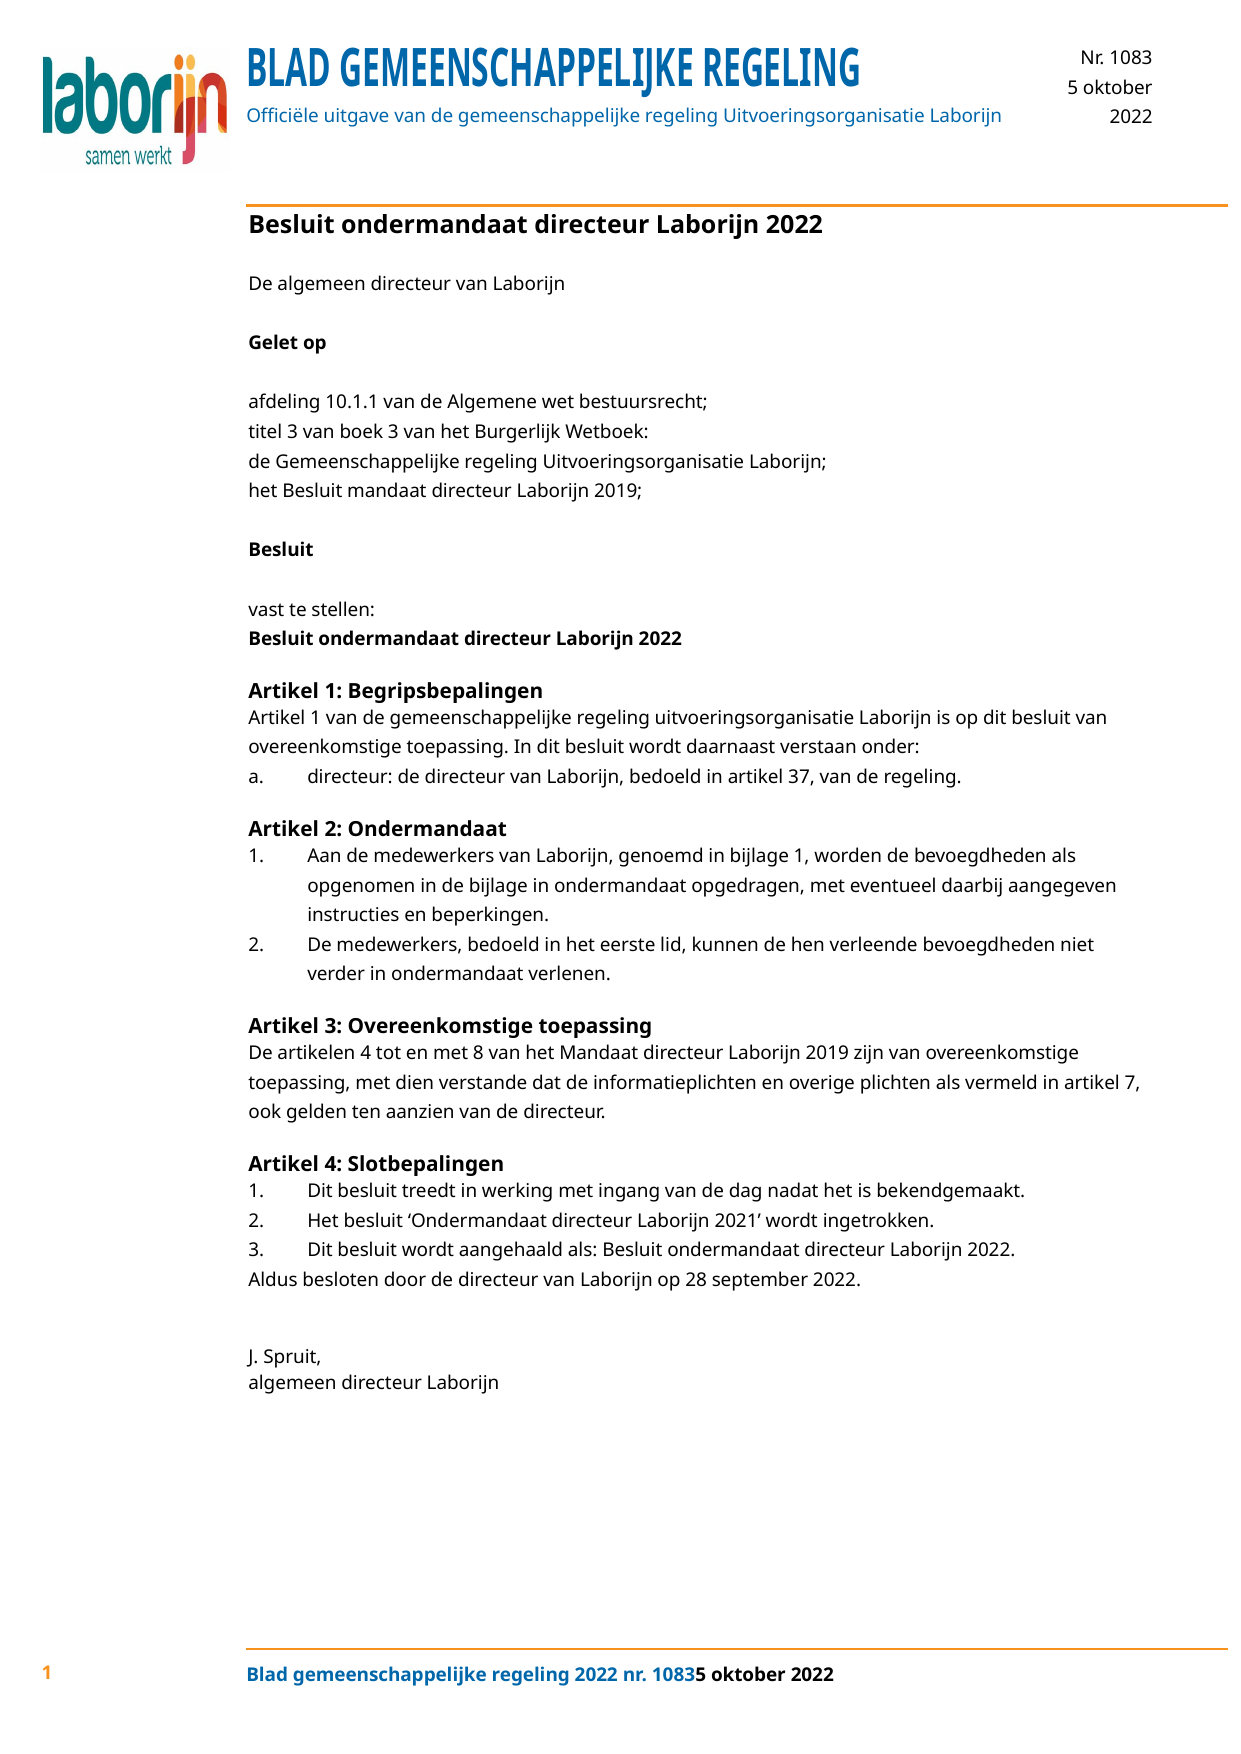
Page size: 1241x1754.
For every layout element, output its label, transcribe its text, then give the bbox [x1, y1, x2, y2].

list Dit besluit treedt in werking met ingang van de dag nadat het is bekendgemaakt. [248, 1177, 1152, 1203]
text J. Spruit, [248, 1343, 1152, 1369]
list Het besluit ‘Ondermandaat directeur Laborijn 2021’ wordt ingetrokken. [248, 1207, 1152, 1233]
list De medewerkers, bedoeld in het eerste lid, kunnen de hen verleende bevoegdheden niet verder in ondermandaat verlenen. [248, 931, 1152, 986]
list Aan de medewerkers van Laborijn, genoemd in bijlage 1, worden de bevoegdheden als opgenomen in de bijlage in ondermandaat opgedragen, met eventueel daarbij aangegeven instructies en beperkingen. [248, 842, 1152, 927]
list Dit besluit wordt aangehaald als: Besluit ondermandaat directeur Laborijn 2022. [248, 1237, 1152, 1262]
text Aldus besloten door de directeur van Laborijn op 28 september 2022. [248, 1266, 1152, 1292]
text Artikel 1: Begripsbepalingen [248, 676, 1152, 704]
text De algemeen directeur van Laborijn [248, 270, 1152, 296]
text Besluit ondermandaat directeur Laborijn 2022 [248, 207, 1152, 241]
text titel 3 van boek 3 van het Burgerlijk Wetboek: [248, 418, 1152, 444]
text afdeling 10.1.1 van de Algemene wet bestuursrecht; [248, 389, 1152, 414]
text Artikel 4: Slotbepalingen [248, 1149, 1152, 1177]
text Artikel 2: Ondermandaat [248, 814, 1152, 842]
text Artikel 1 van de gemeenschappelijke regeling uitvoeringsorganisatie Laborijn is op dit besluit van overeenkomstige toepassing. In dit besluit wordt daarnaast verstaan onder: [248, 704, 1152, 759]
text Gelet op [248, 329, 1152, 355]
text Besluit ondermandaat directeur Laborijn 2022 [248, 625, 1152, 651]
text algemeen directeur Laborijn [248, 1369, 1152, 1395]
list directeur: de directeur van Laborijn, bedoeld in artikel 37, van de regeling. [248, 763, 1152, 789]
text Artikel 3: Overeenkomstige toepassing [248, 1011, 1152, 1039]
picture [41, 47, 231, 172]
text vast te stellen: [248, 596, 1152, 621]
text Besluit [248, 537, 1152, 562]
text de Gemeenschappelijke regeling Uitvoeringsorganisatie Laborijn; [248, 448, 1152, 473]
text De artikelen 4 tot en met 8 van het Mandaat directeur Laborijn 2019 zijn van overeenkomstige toepassing, met dien verstande dat de informatieplichten en overige plichten als vermeld in artikel 7, ook gelden ten aanzien van de directeur. [248, 1039, 1152, 1124]
text het Besluit mandaat directeur Laborijn 2019; [248, 477, 1152, 503]
